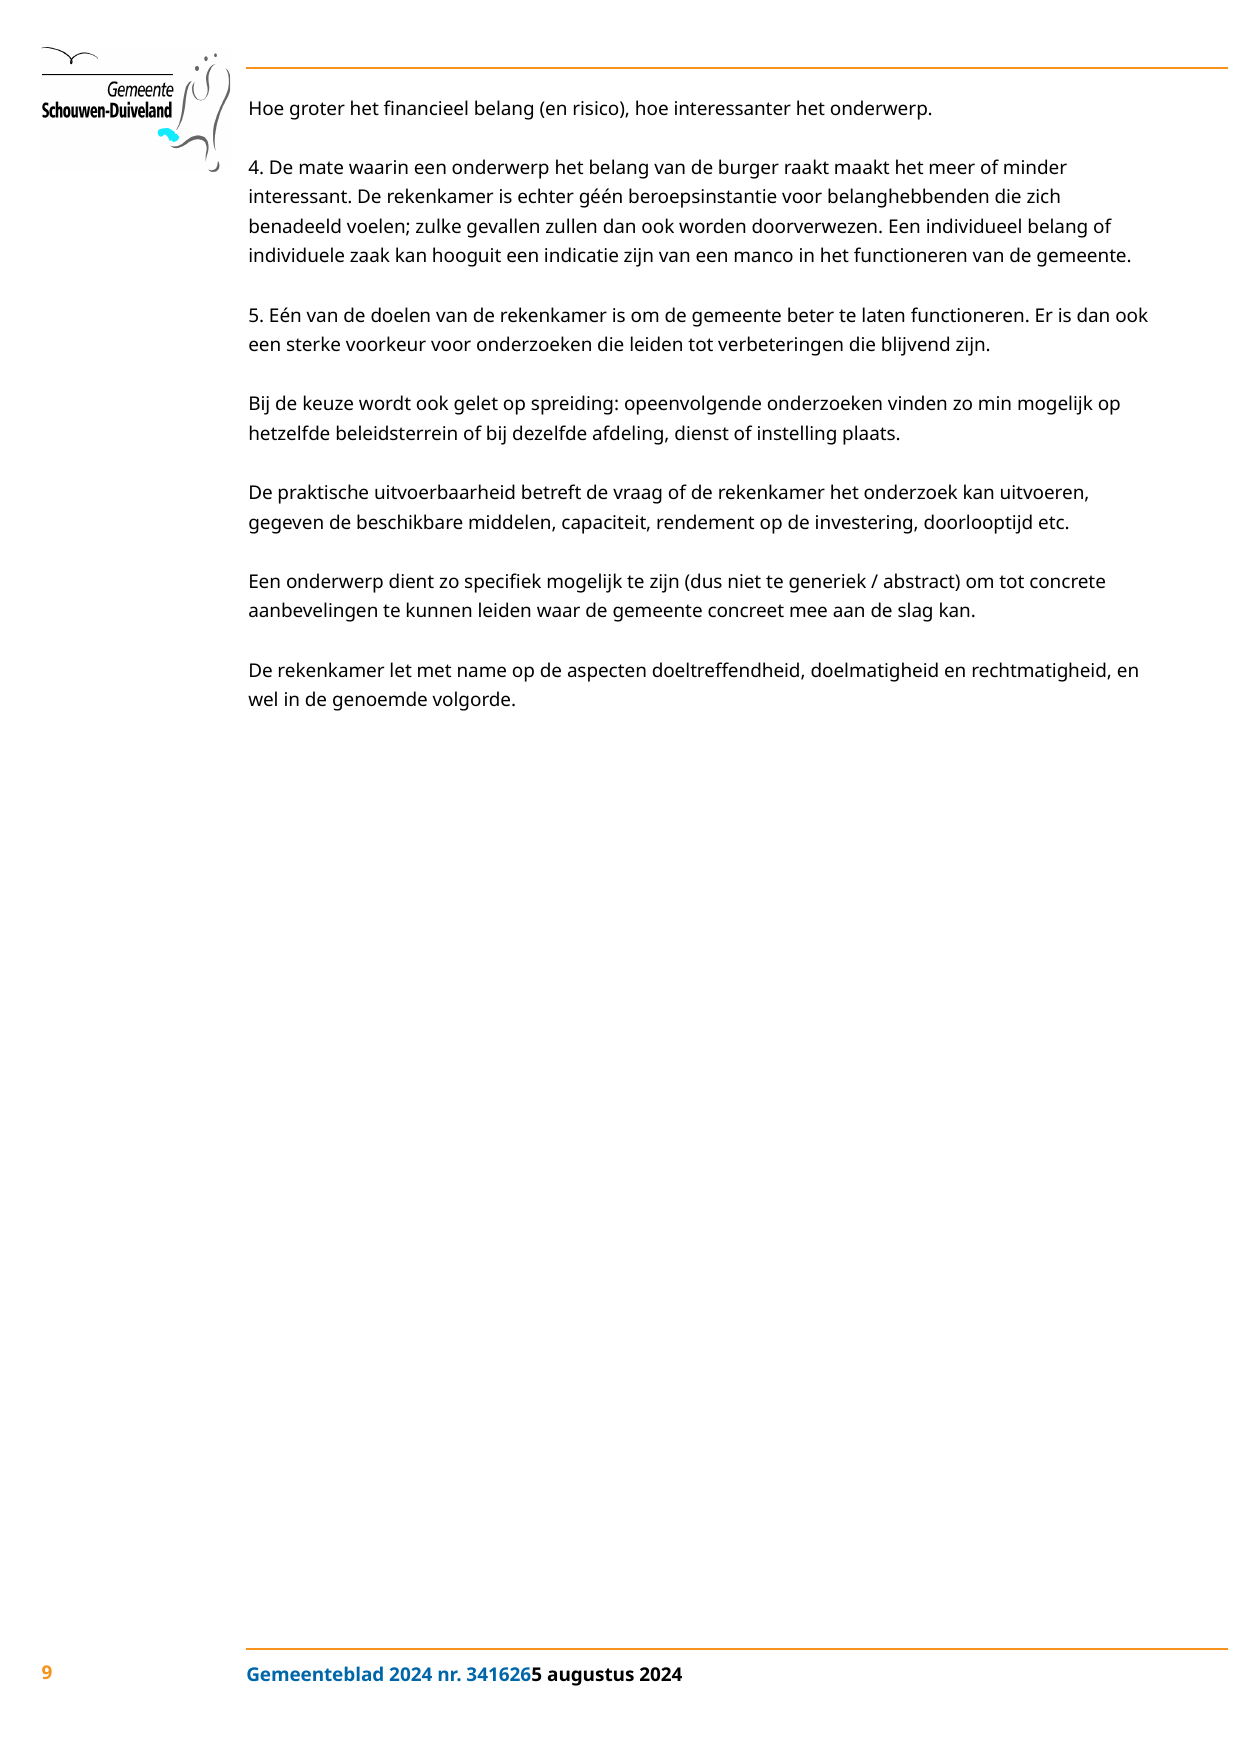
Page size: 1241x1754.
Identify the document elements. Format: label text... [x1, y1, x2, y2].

text De praktische uitvoerbaarheid betreft de vraag of de rekenkamer het onderzoek kan uitvoeren, gegeven de beschikbare middelen, capaciteit, rendement op de investering, doorlooptijd etc. [248, 479, 1152, 535]
text Hoe groter het financieel belang (en risico), hoe interessanter het onderwerp. [248, 95, 1152, 121]
text De rekenkamer let met name op de aspecten doeltreffendheid, doelmatigheid en rechtmatigheid, en wel in de genoemde volgorde. [248, 657, 1152, 712]
text 4. De mate waarin een onderwerp het belang van de burger raakt maakt het meer of minder interessant. De rekenkamer is echter géén beroepsinstantie voor belanghebbenden die zich benadeeld voelen; zulke gevallen zullen dan ook worden doorverwezen. Een individueel belang of individuele zaak kan hooguit een indicatie zijn van een manco in het functioneren van de gemeente. [248, 154, 1152, 268]
text Bij de keuze wordt ook gelet op spreiding: opeenvolgende onderzoeken vinden zo min mogelijk op hetzelfde beleidsterrein of bij dezelfde afdeling, dienst of instelling plaats. [248, 391, 1152, 446]
picture [41, 47, 231, 172]
text 5. Eén van de doelen van de rekenkamer is om de gemeente beter te laten functioneren. Er is dan ook een sterke voorkeur voor onderzoeken die leiden tot verbeteringen die blijvend zijn. [248, 302, 1152, 357]
text Een onderwerp dient zo specifiek mogelijk te zijn (dus niet te generiek / abstract) om tot concrete aanbevelingen te kunnen leiden waar de gemeente concreet mee aan de slag kan. [248, 568, 1152, 623]
